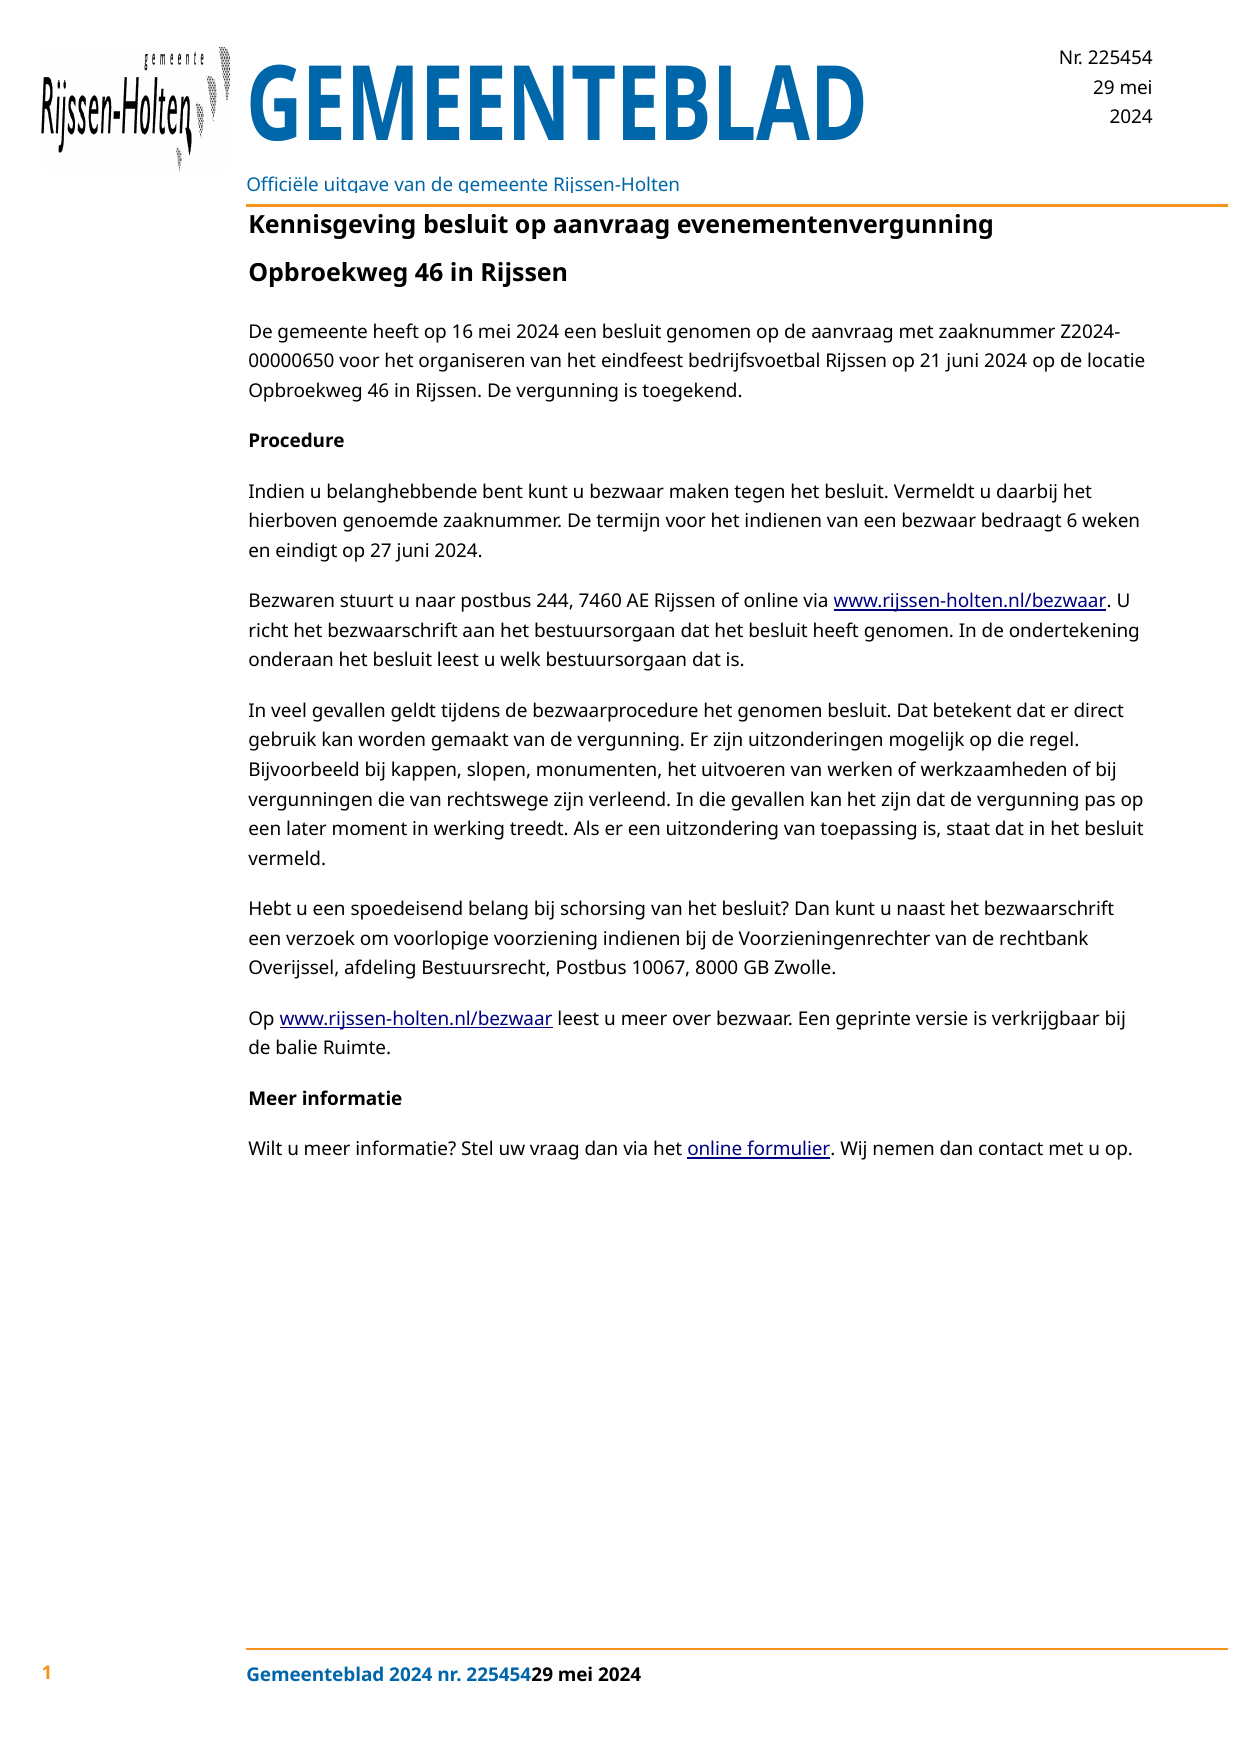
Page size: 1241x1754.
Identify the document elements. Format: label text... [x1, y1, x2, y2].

text Op www.rijssen-holten.nl/bezwaar leest u meer over bezwaar. Een geprinte versie is verkrijgbaar bij de balie Ruimte. [248, 1005, 1152, 1060]
text De gemeente heeft op 16 mei 2024 een besluit genomen op de aanvraag met zaaknummer Z2024-00000650 voor het organiseren van het eindfeest bedrijfsvoetbal Rijssen op 21 juni 2024 op de locatie Opbroekweg 46 in Rijssen. De vergunning is toegekend. [248, 318, 1152, 403]
text Hebt u een spoedeisend belang bij schorsing van het besluit? Dan kunt u naast het bezwaarschrift een verzoek om voorlopige voorziening indienen bij de Voorzieningenrechter van de rechtbank Overijssel, afdeling Bestuursrecht, Postbus 10067, 8000 GB Zwolle. [248, 895, 1152, 980]
text Kennisgeving besluit op aanvraag evenementenvergunning Opbroekweg 46 in Rijssen [248, 207, 1152, 288]
text In veel gevallen geldt tijdens de bezwaarprocedure het genomen besluit. Dat betekent dat er direct gebruik kan worden gemaakt van de vergunning. Er zijn uitzonderingen mogelijk op die regel. Bijvoorbeeld bij kappen, slopen, monumenten, het uitvoeren van werken of werkzaamheden of bij vergunningen die van rechtswege zijn verleend. In die gevallen kan het zijn dat de vergunning pas op een later moment in werking treedt. Als er een uitzondering van toepassing is, staat dat in het besluit vermeld. [248, 697, 1152, 871]
text Wilt u meer informatie? Stel uw vraag dan via het online formulier. Wij nemen dan contact met u op. [248, 1135, 1152, 1161]
text Procedure [248, 427, 1152, 453]
text Bezwaren stuurt u naar postbus 244, 7460 AE Rijssen of online via www.rijssen-holten.nl/bezwaar. U richt het bezwaarschrift aan het bestuursorgaan dat het besluit heeft genomen. In de ondertekening onderaan het besluit leest u welk bestuursorgaan dat is. [248, 587, 1152, 672]
picture [41, 47, 231, 172]
text Indien u belanghebbende bent kunt u bezwaar maken tegen het besluit. Vermeldt u daarbij het hierboven genoemde zaaknummer. De termijn voor het indienen van een bezwaar bedraagt 6 weken en eindigt op 27 juni 2024. [248, 478, 1152, 563]
text Meer informatie [248, 1085, 1152, 1111]
